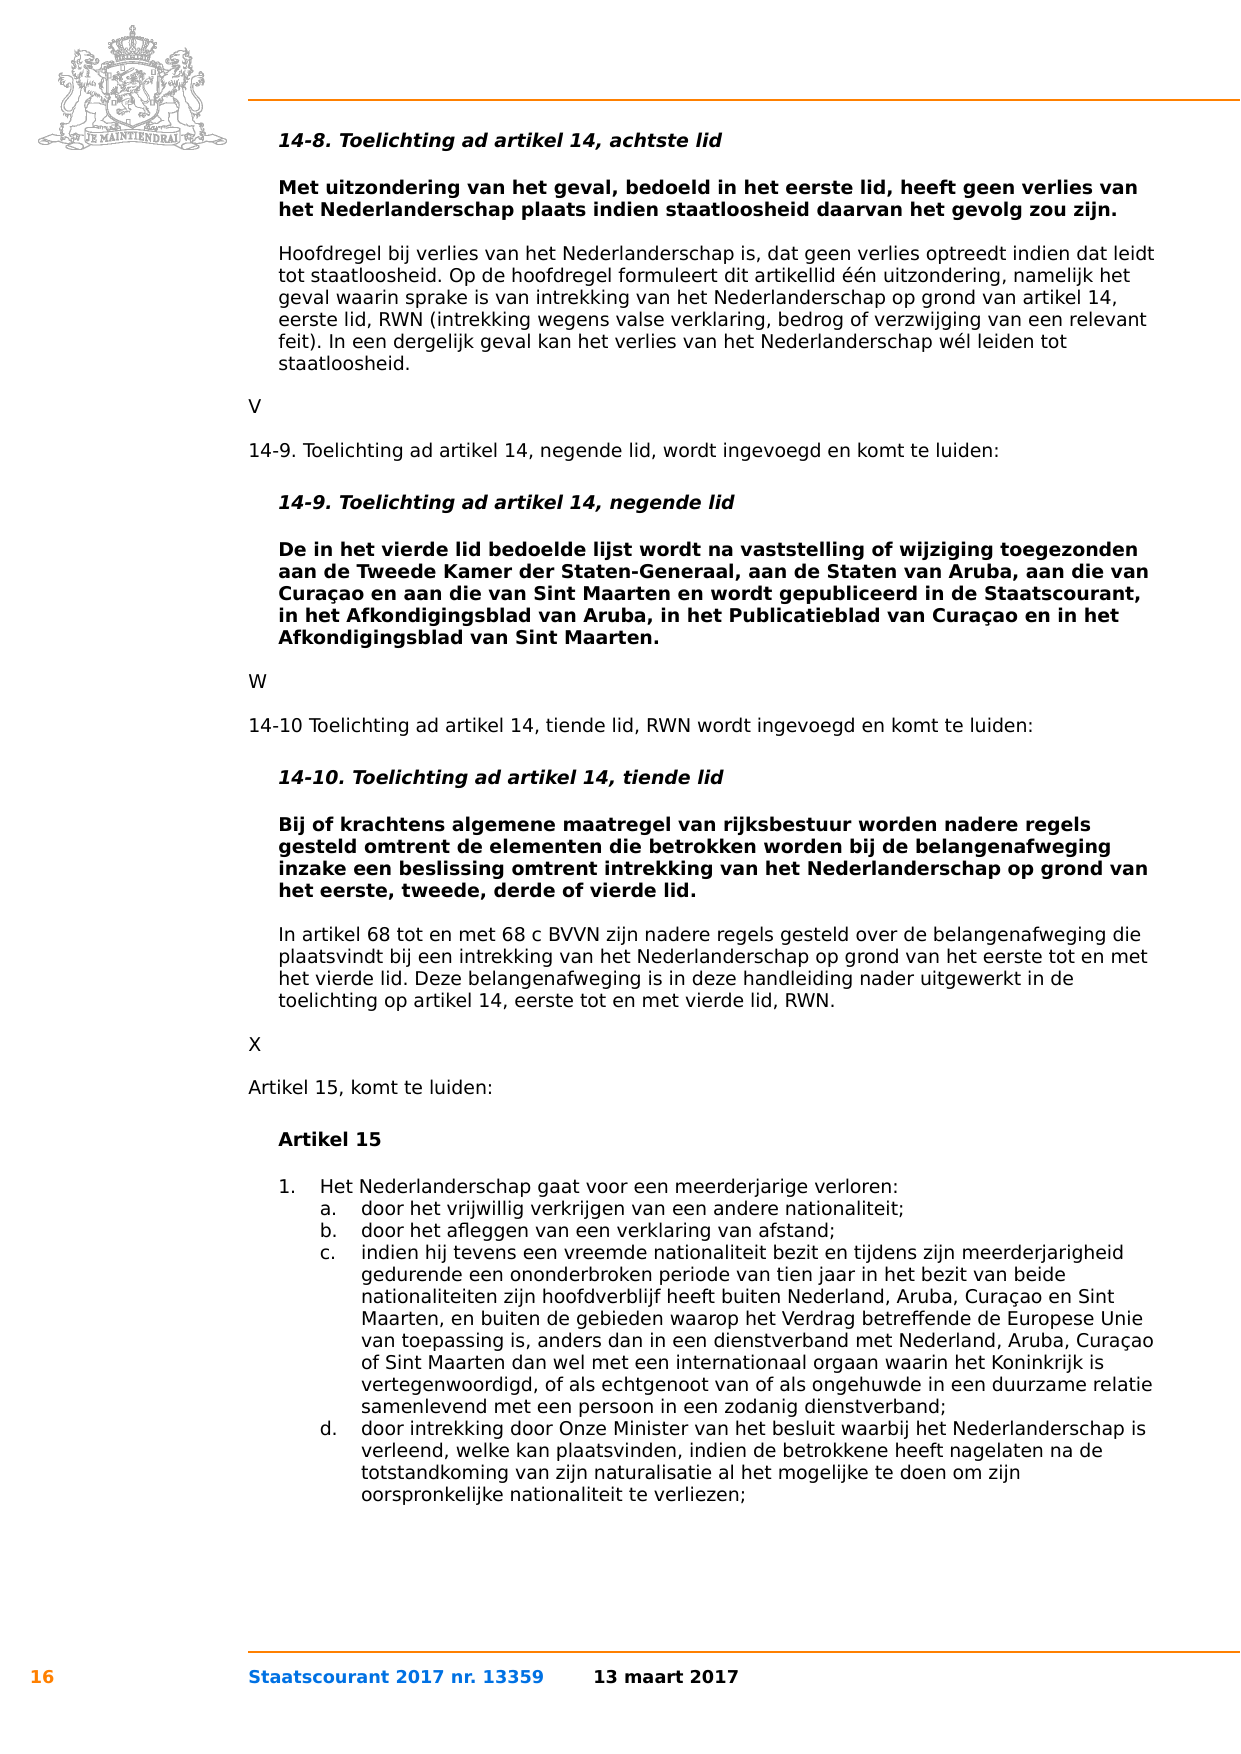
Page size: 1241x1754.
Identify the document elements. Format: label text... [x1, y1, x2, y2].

text In artikel 68 tot en met 68 c BVVN zijn nadere regels gesteld over de belangenafweging die plaatsvindt bij een intrekking van het Nederlanderschap op grond van het eerste tot en met het vierde lid. Deze belangenafweging is in deze handleiding nader uitgewerkt in de toelichting op artikel 14, eerste tot en met vierde lid, RWN. [278, 924, 1163, 1012]
text 1. Het Nederlanderschap gaat voor een meerderjarige verloren: [278, 1176, 1163, 1198]
subtitle 14-10. Toelichting ad artikel 14, tiende lid [278, 767, 1163, 789]
text Bij of krachtens algemene maatregel van rijksbestuur worden nadere regels gesteld omtrent de elementen die betrokken worden bij de belangenafweging inzake een beslissing omtrent intrekking van het Nederlanderschap op grond van het eerste, tweede, derde of vierde lid. [278, 814, 1163, 902]
subtitle 14-8. Toelichting ad artikel 14, achtste lid [278, 130, 1163, 152]
picture [38, 25, 227, 150]
subtitle 14-9. Toelichting ad artikel 14, negende lid [278, 492, 1163, 514]
text a. door het vrijwillig verkrijgen van een andere nationaliteit; [319, 1198, 1163, 1220]
text X [248, 1033, 1163, 1055]
text 14-9. Toelichting ad artikel 14, negende lid, wordt ingevoegd en komt te luiden: [248, 440, 1163, 462]
text Met uitzondering van het geval, bedoeld in het eerste lid, heeft geen verlies van het Nederlanderschap plaats indien staatloosheid daarvan het gevolg zou zijn. [278, 177, 1163, 221]
text 14-10 Toelichting ad artikel 14, tiende lid, RWN wordt ingevoegd en komt te luiden: [248, 715, 1163, 737]
text V [248, 396, 1163, 418]
text De in het vierde lid bedoelde lijst wordt na vaststelling of wijziging toegezonden aan de Tweede Kamer der Staten-Generaal, aan de Staten van Aruba, aan die van Curaçao en aan die van Sint Maarten en wordt gepubliceerd in de Staatscourant, in het Afkondigingsblad van Aruba, in het Publicatieblad van Curaçao en in het Afkondigingsblad van Sint Maarten. [278, 539, 1163, 649]
text d. door intrekking door Onze Minister van het besluit waarbij het Nederlanderschap is verleend, welke kan plaatsvinden, indien de betrokkene heeft nagelaten na de totstandkoming van zijn naturalisatie al het mogelijke te doen om zijn oorspronkelijke nationaliteit te verliezen; [319, 1418, 1163, 1506]
subtitle Artikel 15 [278, 1129, 1163, 1151]
text W [248, 671, 1163, 693]
text Artikel 15, komt te luiden: [248, 1077, 1163, 1099]
text b. door het afleggen van een verklaring van afstand; [319, 1220, 1163, 1242]
text Hoofdregel bij verlies van het Nederlanderschap is, dat geen verlies optreedt indien dat leidt tot staatloosheid. Op de hoofdregel formuleert dit artikellid één uitzondering, namelijk het geval waarin sprake is van intrekking van het Nederlanderschap op grond van artikel 14, eerste lid, RWN (intrekking wegens valse verklaring, bedrog of verzwijging van een relevant feit). In een dergelijk geval kan het verlies van het Nederlanderschap wél leiden tot staatloosheid. [278, 243, 1163, 374]
text c. indien hij tevens een vreemde nationaliteit bezit en tijdens zijn meerderjarigheid gedurende een ononderbroken periode van tien jaar in het bezit van beide nationaliteiten zijn hoofdverblijf heeft buiten Nederland, Aruba, Curaçao en Sint Maarten, en buiten de gebieden waarop het Verdrag betreffende de Europese Unie van toepassing is, anders dan in een dienstverband met Nederland, Aruba, Curaçao of Sint Maarten dan wel met een internationaal orgaan waarin het Koninkrijk is vertegenwoordigd, of als echtgenoot van of als ongehuwde in een duurzame relatie samenlevend met een persoon in een zodanig dienstverband; [319, 1242, 1163, 1418]
